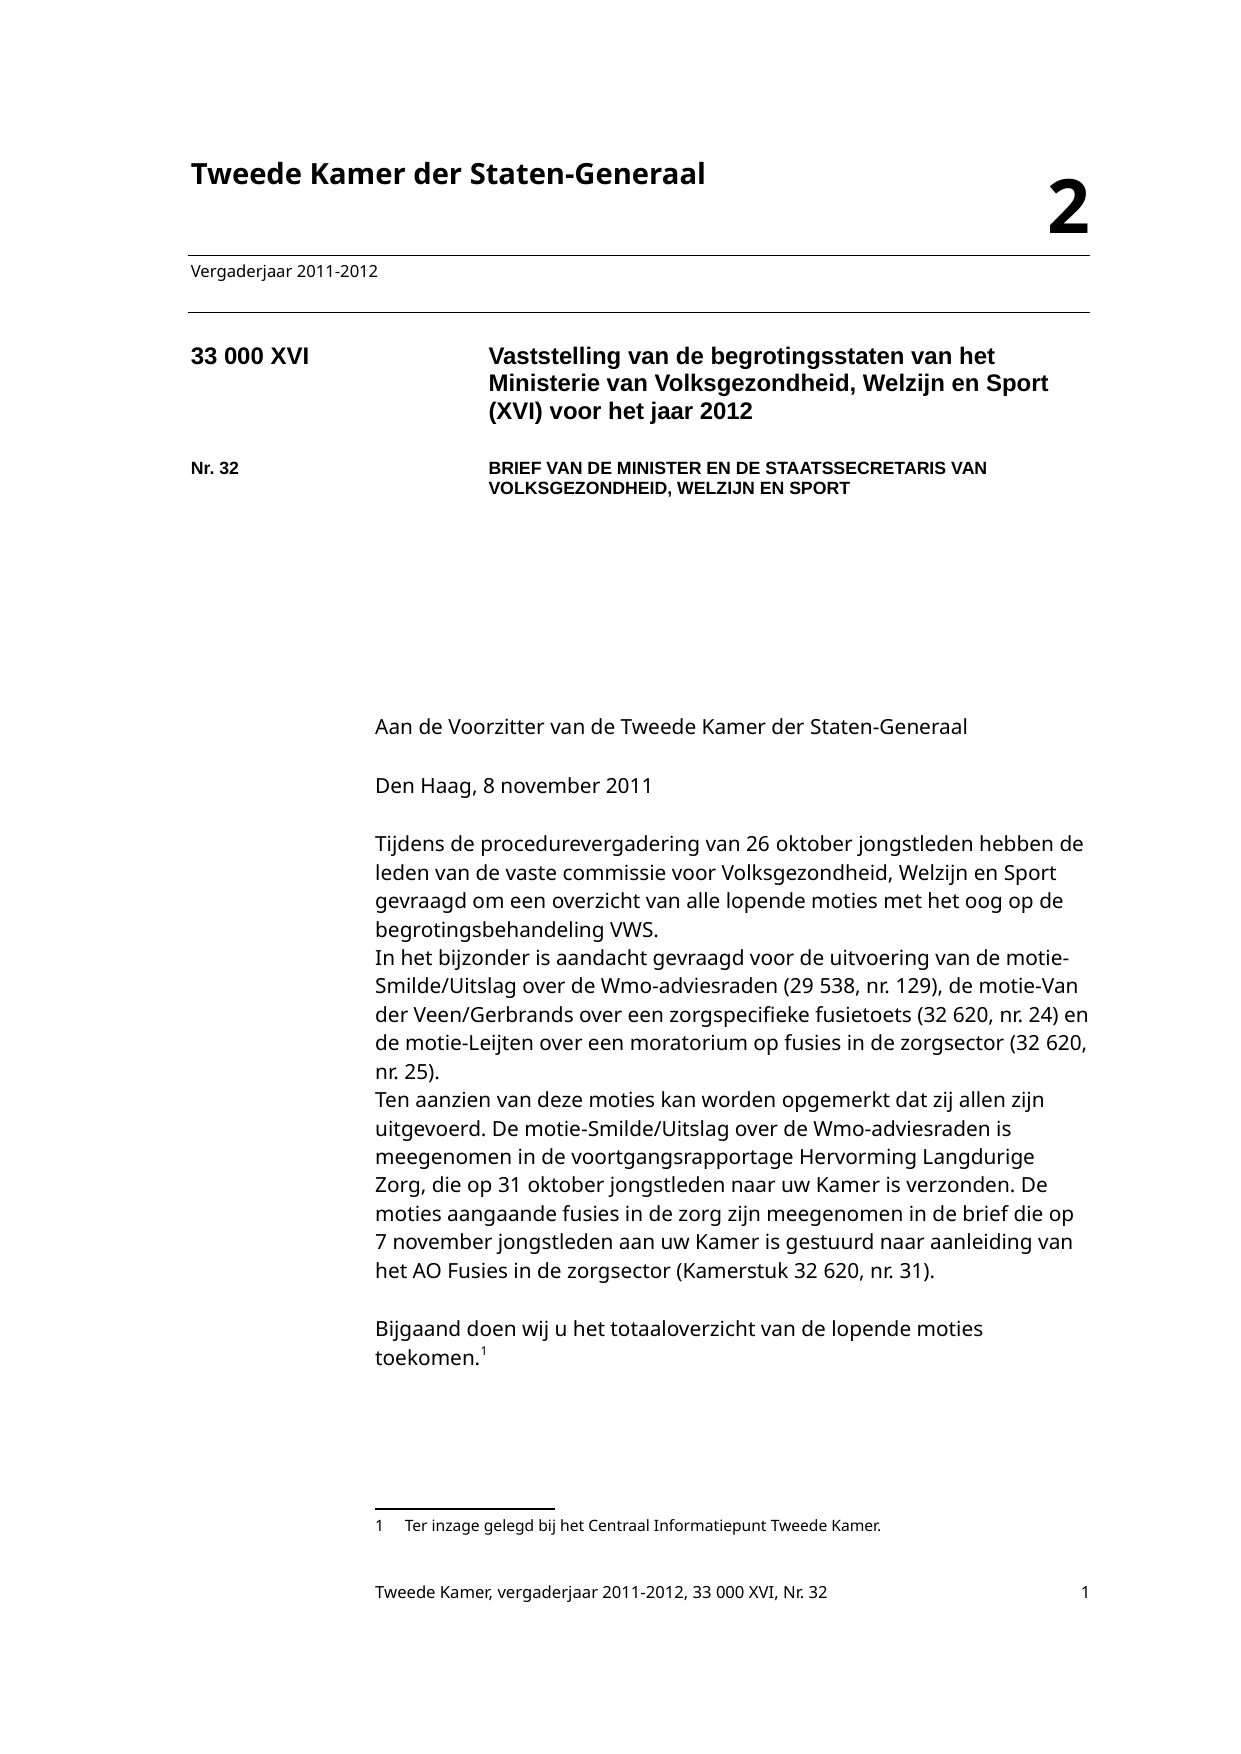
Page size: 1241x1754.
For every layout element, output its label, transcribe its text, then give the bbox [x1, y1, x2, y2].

text Den Haag, 8 november 2011 [375, 771, 1090, 799]
table_cell Nr. 32 [188, 455, 485, 594]
table_cell [485, 313, 1090, 339]
text In het bijzonder is aandacht gevraagd voor de uitvoering van de motie-Smilde/Uitslag over de Wmo-adviesraden (29 538, nr. 129), de motie-Van der Veen/Gerbrands over een zorgspecifieke fusietoets (32 620, nr. 24) en de motie-Leijten over een moratorium op fusies in de zorgsector (32 620, nr. 25). [375, 943, 1090, 1085]
text Aan de Voorzitter van de Tweede Kamer der Staten-Generaal [375, 712, 1090, 741]
table_header Tweede Kamer der Staten-Generaal [188, 150, 909, 255]
table_cell Vaststelling van de begrotingsstaten van het Ministerie van Volksgezondheid, Welzijn en Sport (XVI) voor het jaar 2012 [485, 339, 1090, 454]
table_cell [188, 313, 485, 339]
table_cell BRIEF VAN DE MINISTER EN DE STAATSSECRETARIS VAN VOLKSGEZONDHEID, WELZIJN EN SPORT [485, 455, 1090, 594]
text Ten aanzien van deze moties kan worden opgemerkt dat zij allen zijn uitgevoerd. De motie-Smilde/Uitslag over de Wmo-adviesraden is meegenomen in de voortgangsrapportage Hervorming Langdurige Zorg, die op 31 oktober jongstleden naar uw Kamer is verzonden. De moties aangaande fusies in de zorg zijn meegenomen in de brief die op 7 november jongstleden aan uw Kamer is gestuurd naar aanleiding van het AO Fusies in de zorgsector (Kamerstuk 32 620, nr. 31). [375, 1085, 1090, 1284]
table_header 2 [910, 150, 1090, 255]
text Ter inzage gelegd bij het Centraal Informatiepunt Tweede Kamer. [375, 1508, 1090, 1536]
table_cell Vergaderjaar 2011-2012 [188, 256, 485, 312]
table_cell 33 000 XVI [188, 339, 485, 454]
table_cell [485, 256, 1090, 312]
text Tijdens de procedurevergadering van 26 oktober jongstleden hebben de leden van de vaste commissie voor Volksgezondheid, Welzijn en Sport gevraagd om een overzicht van alle lopende moties met het oog op de begrotingsbehandeling VWS. [375, 829, 1090, 943]
text Bijgaand doen wij u het totaaloverzicht van de lopende moties toekomen. [375, 1314, 1090, 1371]
